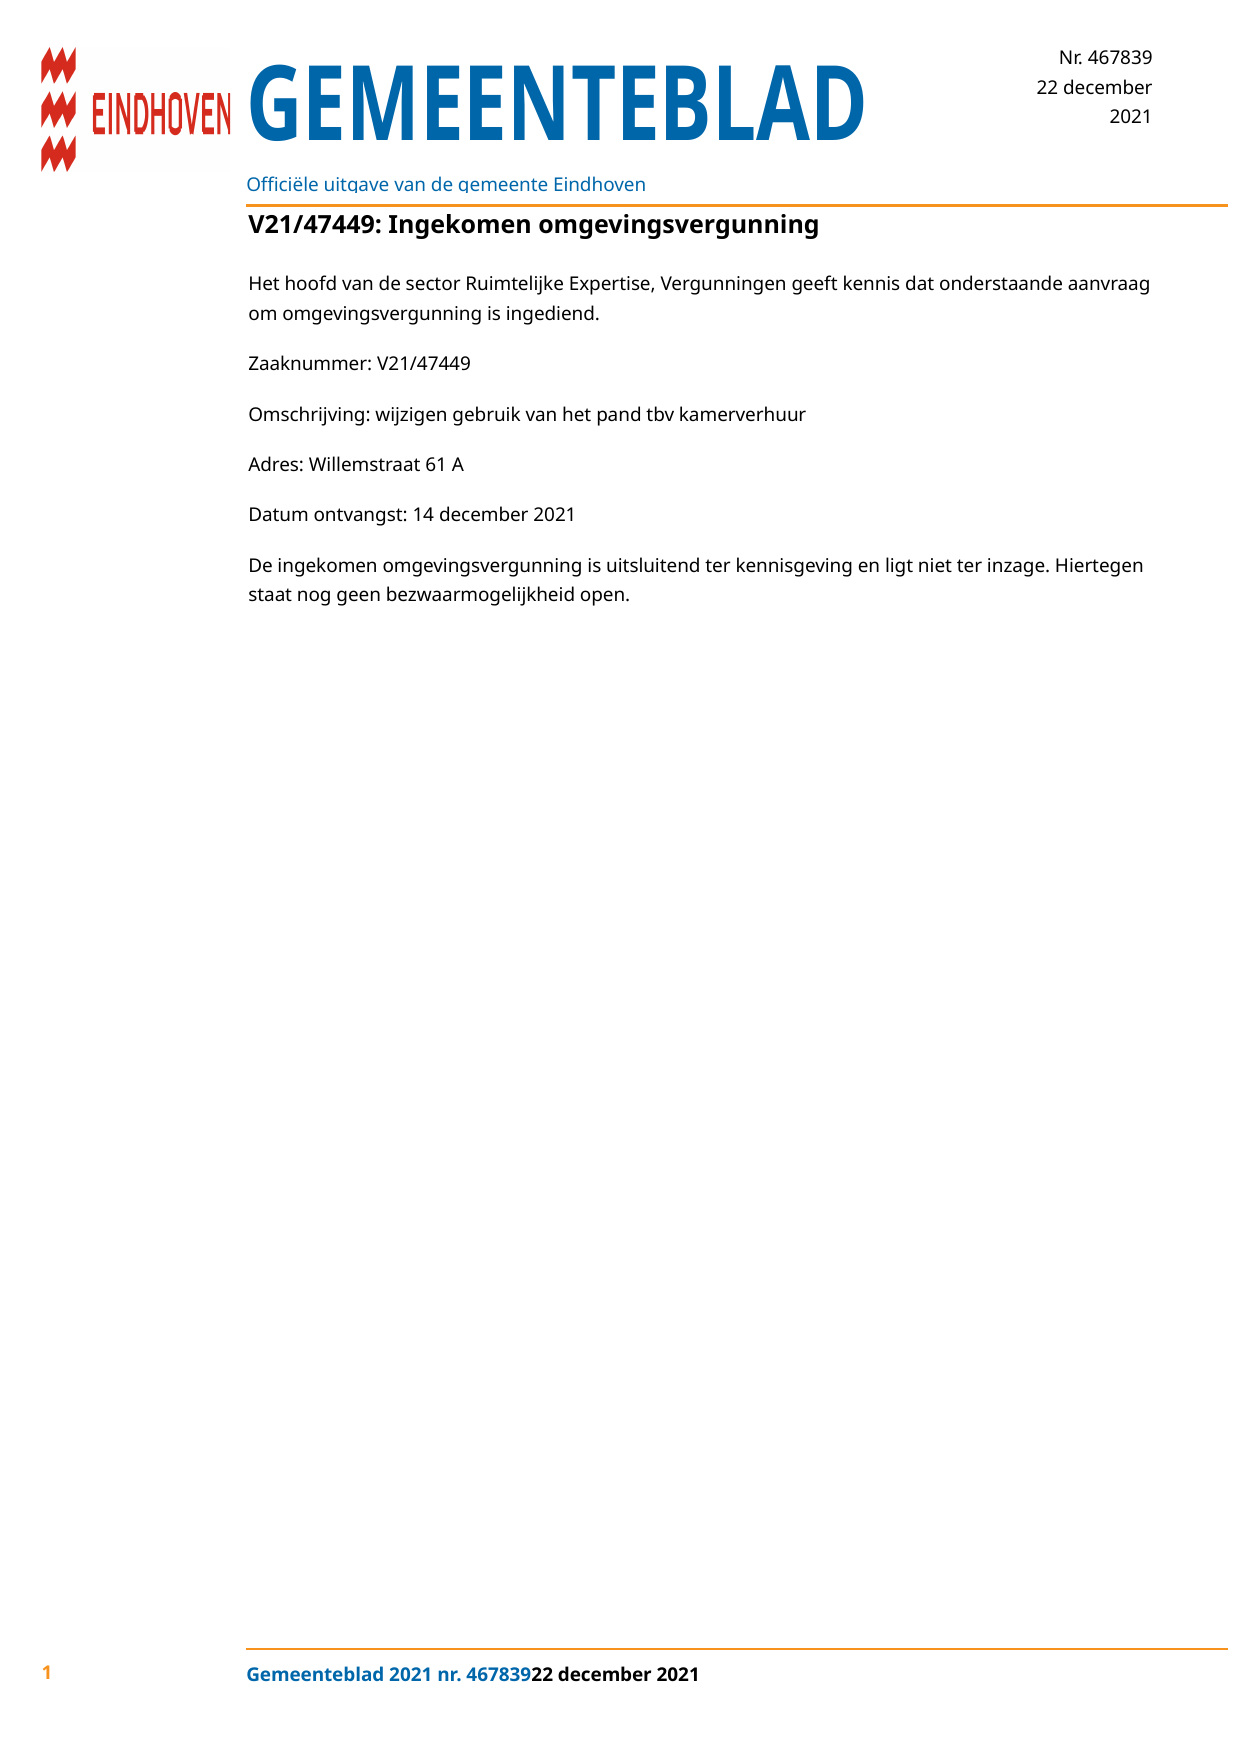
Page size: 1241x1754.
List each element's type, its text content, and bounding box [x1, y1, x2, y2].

text De ingekomen omgevingsvergunning is uitsluitend ter kennisgeving en ligt niet ter inzage. Hiertegen staat nog geen bezwaarmogelijkheid open. [248, 552, 1152, 607]
text Omschrijving: wijzigen gebruik van het pand tbv kamerverhuur [248, 401, 1152, 426]
text Zaaknummer: V21/47449 [248, 350, 1152, 376]
text Adres: Willemstraat 61 A [248, 451, 1152, 477]
text Het hoofd van de sector Ruimtelijke Expertise, Vergunningen geeft kennis dat onderstaande aanvraag om omgevingsvergunning is ingediend. [248, 270, 1152, 326]
text V21/47449: Ingekomen omgevingsvergunning [248, 207, 1152, 241]
picture [41, 47, 231, 172]
text Datum ontvangst: 14 december 2021 [248, 502, 1152, 527]
